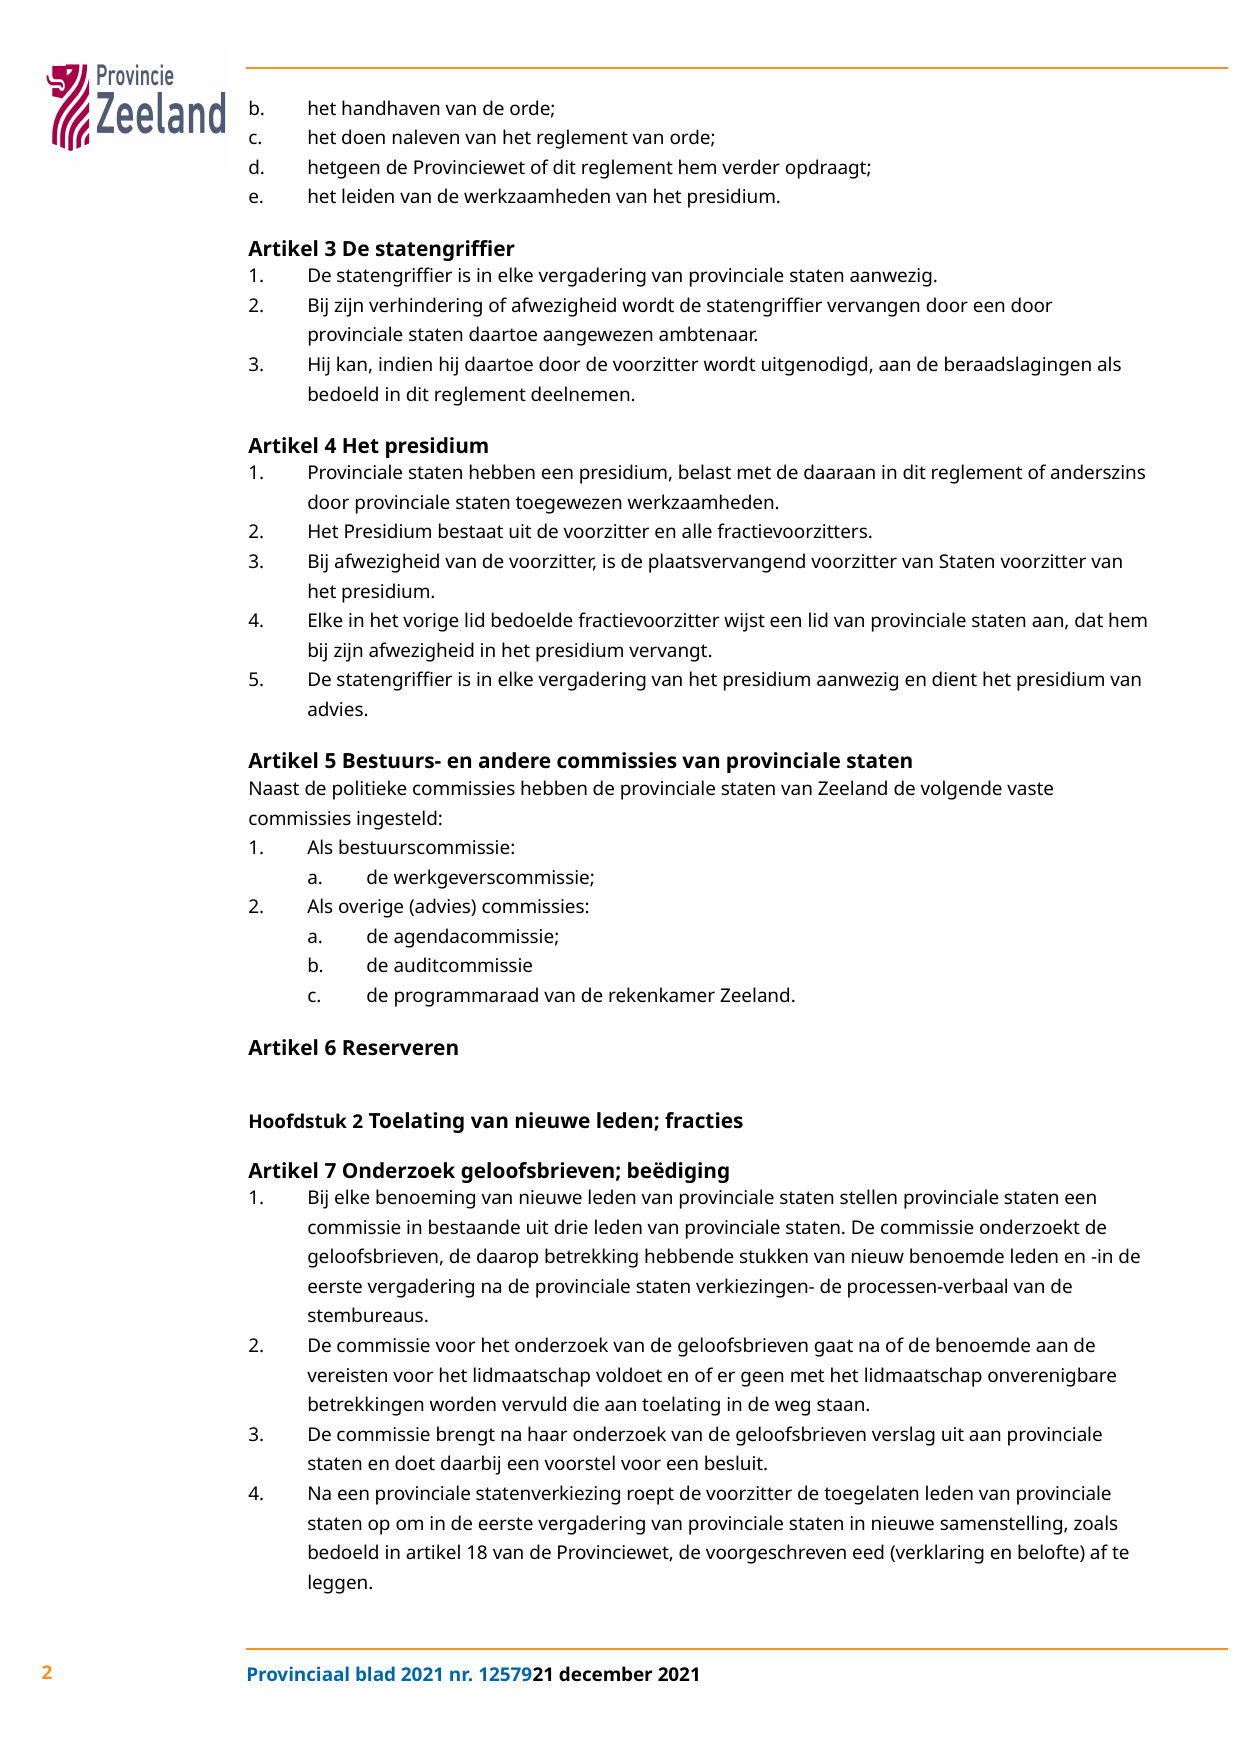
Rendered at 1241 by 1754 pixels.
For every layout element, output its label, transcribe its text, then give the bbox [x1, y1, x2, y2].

list De commissie brengt na haar onderzoek van de geloofsbrieven verslag uit aan provinciale staten en doet daarbij een voorstel voor een besluit. [248, 1421, 1152, 1476]
list hetgeen de Provinciewet of dit reglement hem verder opdraagt; [248, 154, 1152, 180]
text Artikel 3 De statengriffier [248, 234, 1152, 262]
list Bij zijn verhindering of afwezigheid wordt de statengriffier vervangen door een door provinciale staten daartoe aangewezen ambtenaar. [248, 292, 1152, 347]
list De commissie voor het onderzoek van de geloofsbrieven gaat na of de benoemde aan de vereisten voor het lidmaatschap voldoet en of er geen met het lidmaatschap onverenigbare betrekkingen worden vervuld die aan toelating in de weg staan. [248, 1332, 1152, 1417]
list het leiden van de werkzaamheden van het presidium. [248, 183, 1152, 209]
text Artikel 5 Bestuurs- en andere commissies van provinciale staten [248, 747, 1152, 775]
list de agendacommissie; [307, 923, 1152, 949]
list de werkgeverscommissie; [307, 864, 1152, 889]
list de auditcommissie [307, 953, 1152, 978]
list het handhaven van de orde; [248, 95, 1152, 121]
list het doen naleven van het reglement van orde; [248, 124, 1152, 150]
picture [41, 47, 231, 172]
list Na een provinciale statenverkiezing roept de voorzitter de toegelaten leden van provinciale staten op om in de eerste vergadering van provinciale staten in nieuwe samenstelling, zoals bedoeld in artikel 18 van de Provinciewet, de voorgeschreven eed (verklaring en belofte) af te leggen. [248, 1480, 1152, 1595]
list Elke in het vorige lid bedoelde fractievoorzitter wijst een lid van provinciale staten aan, dat hem bij zijn afwezigheid in het presidium vervangt. [248, 607, 1152, 663]
list Als bestuurscommissie: [248, 834, 1152, 860]
list Bij afwezigheid van de voorzitter, is de plaatsvervangend voorzitter van Staten voorzitter van het presidium. [248, 548, 1152, 604]
list De statengriffier is in elke vergadering van het presidium aanwezig en dient het presidium van advies. [248, 667, 1152, 722]
list Hij kan, indien hij daartoe door de voorzitter wordt uitgenodigd, aan de beraadslagingen als bedoeld in dit reglement deelnemen. [248, 351, 1152, 406]
list De statengriffier is in elke vergadering van provinciale staten aanwezig. [248, 262, 1152, 288]
text Artikel 4 Het presidium [248, 431, 1152, 459]
text Artikel 6 Reserveren [248, 1033, 1152, 1061]
list Als overige (advies) commissies: [248, 893, 1152, 919]
text Hoofdstuk 2 Toelating van nieuwe leden; fracties [248, 1107, 1152, 1135]
list Provinciale staten hebben een presidium, belast met de daaraan in dit reglement of anderszins door provinciale staten toegewezen werkzaamheden. [248, 459, 1152, 515]
text Naast de politieke commissies hebben de provinciale staten van Zeeland de volgende vaste commissies ingesteld: [248, 775, 1152, 830]
list de programmaraad van de rekenkamer Zeeland. [307, 982, 1152, 1008]
list Het Presidium bestaat uit de voorzitter en alle fractievoorzitters. [248, 519, 1152, 544]
list Bij elke benoeming van nieuwe leden van provinciale staten stellen provinciale staten een commissie in bestaande uit drie leden van provinciale staten. De commissie onderzoekt de geloofsbrieven, de daarop betrekking hebbende stukken van nieuw benoemde leden en -in de eerste vergadering na de provinciale staten verkiezingen- de processen-verbaal van de stembureaus. [248, 1184, 1152, 1328]
text Artikel 7 Onderzoek geloofsbrieven; beëdiging [248, 1156, 1152, 1184]
